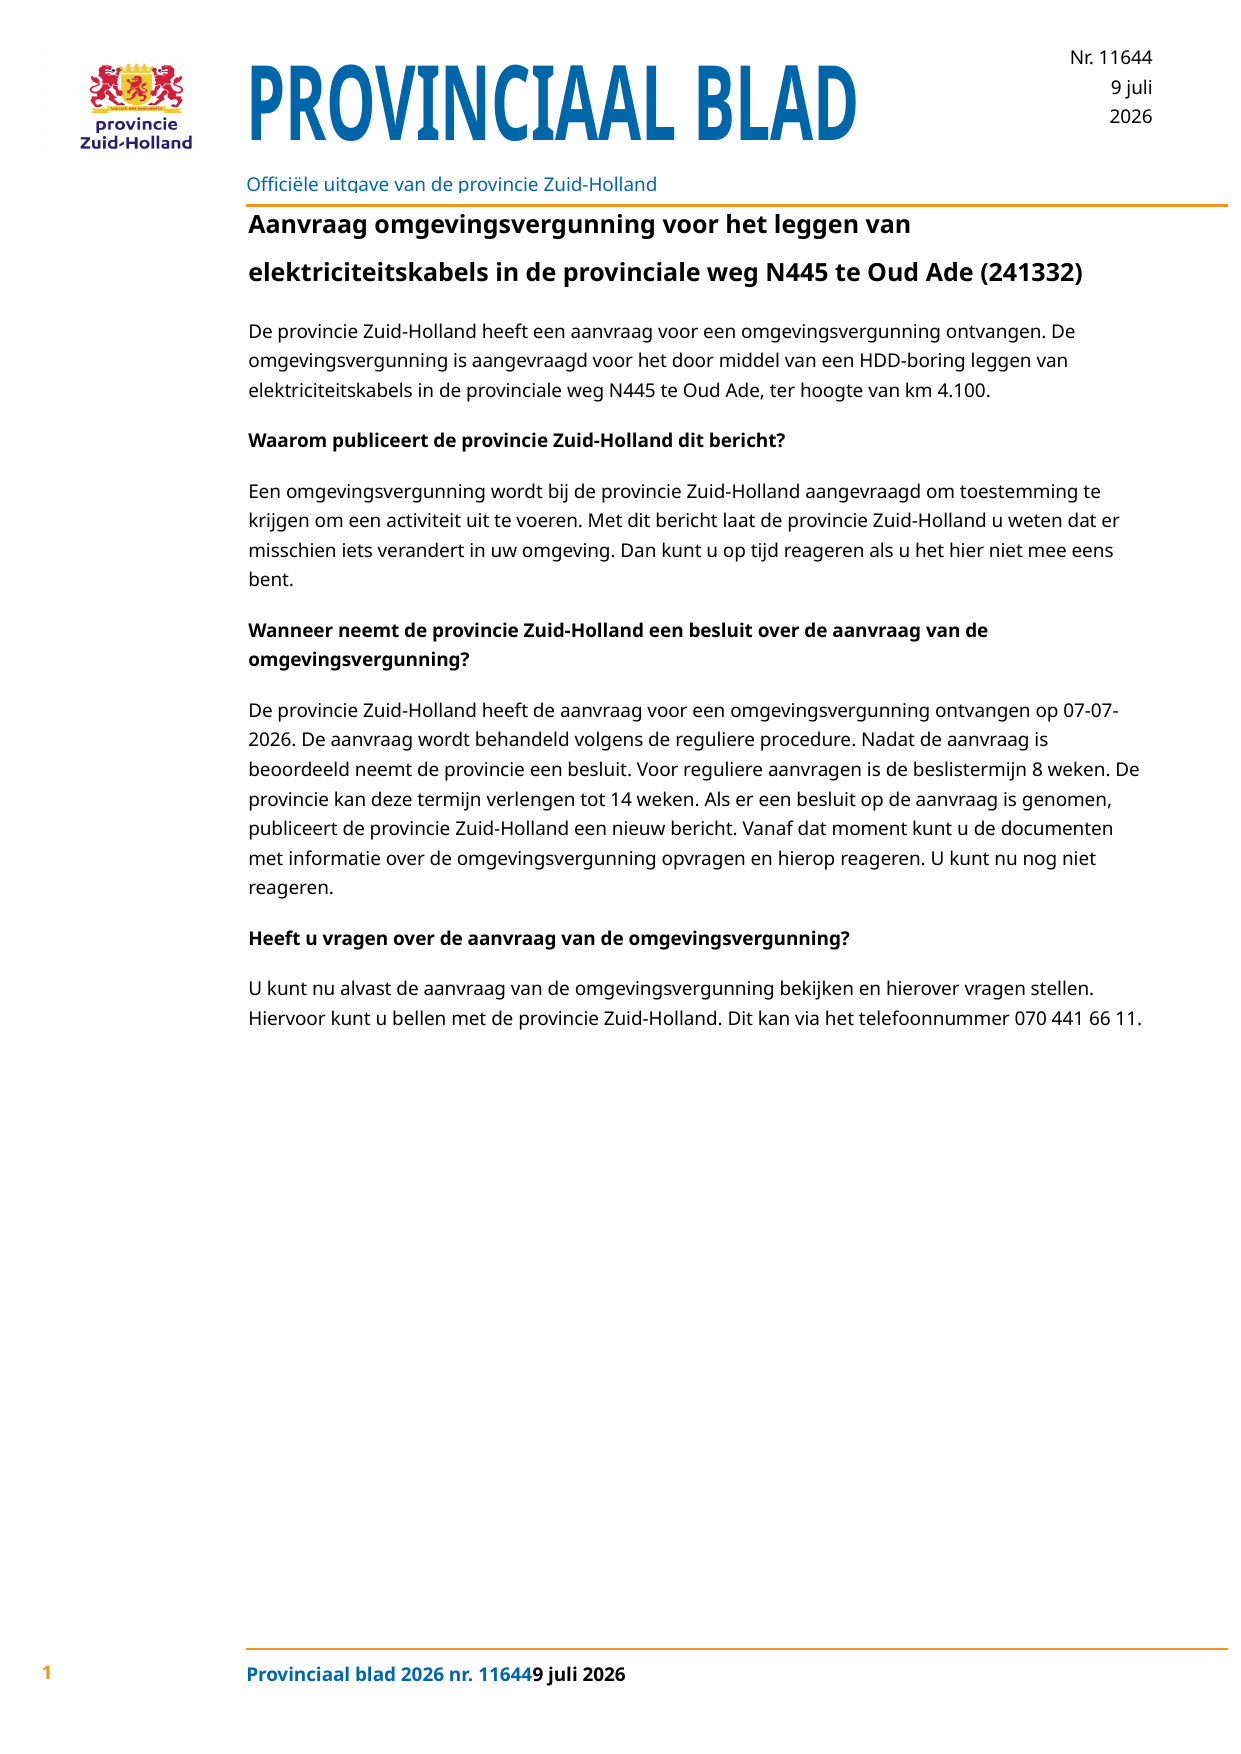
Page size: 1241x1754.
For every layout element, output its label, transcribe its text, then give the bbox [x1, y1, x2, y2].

text De provincie Zuid-Holland heeft de aanvraag voor een omgevingsvergunning ontvangen op 07-07-2026. De aanvraag wordt behandeld volgens de reguliere procedure. Nadat de aanvraag is beoordeeld neemt de provincie een besluit. Voor reguliere aanvragen is de beslistermijn 8 weken. De provincie kan deze termijn verlengen tot 14 weken. Als er een besluit op de aanvraag is genomen, publiceert de provincie Zuid-Holland een nieuw bericht. Vanaf dat moment kunt u de documenten met informatie over de omgevingsvergunning opvragen en hierop reageren. U kunt nu nog niet reageren. [248, 697, 1152, 900]
text De provincie Zuid-Holland heeft een aanvraag voor een omgevingsvergunning ontvangen. De omgevingsvergunning is aangevraagd voor het door middel van een HDD-boring leggen van elektriciteitskabels in de provinciale weg N445 te Oud Ade, ter hoogte van km 4.100. [248, 318, 1152, 403]
text U kunt nu alvast de aanvraag van de omgevingsvergunning bekijken en hierover vragen stellen. Hiervoor kunt u bellen met de provincie Zuid-Holland. Dit kan via het telefoonnummer 070 441 66 11. [248, 975, 1152, 1031]
text Aanvraag omgevingsvergunning voor het leggen van elektriciteitskabels in de provinciale weg N445 te Oud Ade (241332) [248, 207, 1152, 288]
picture [41, 47, 231, 172]
text Heeft u vragen over de aanvraag van de omgevingsvergunning? [248, 925, 1152, 951]
text Wanneer neemt de provincie Zuid-Holland een besluit over de aanvraag van de omgevingsvergunning? [248, 617, 1152, 672]
text Een omgevingsvergunning wordt bij de provincie Zuid-Holland aangevraagd om toestemming te krijgen om een activiteit uit te voeren. Met dit bericht laat de provincie Zuid-Holland u weten dat er misschien iets verandert in uw omgeving. Dan kunt u op tijd reageren als u het hier niet mee eens bent. [248, 478, 1152, 592]
text Waarom publiceert de provincie Zuid-Holland dit bericht? [248, 427, 1152, 453]
